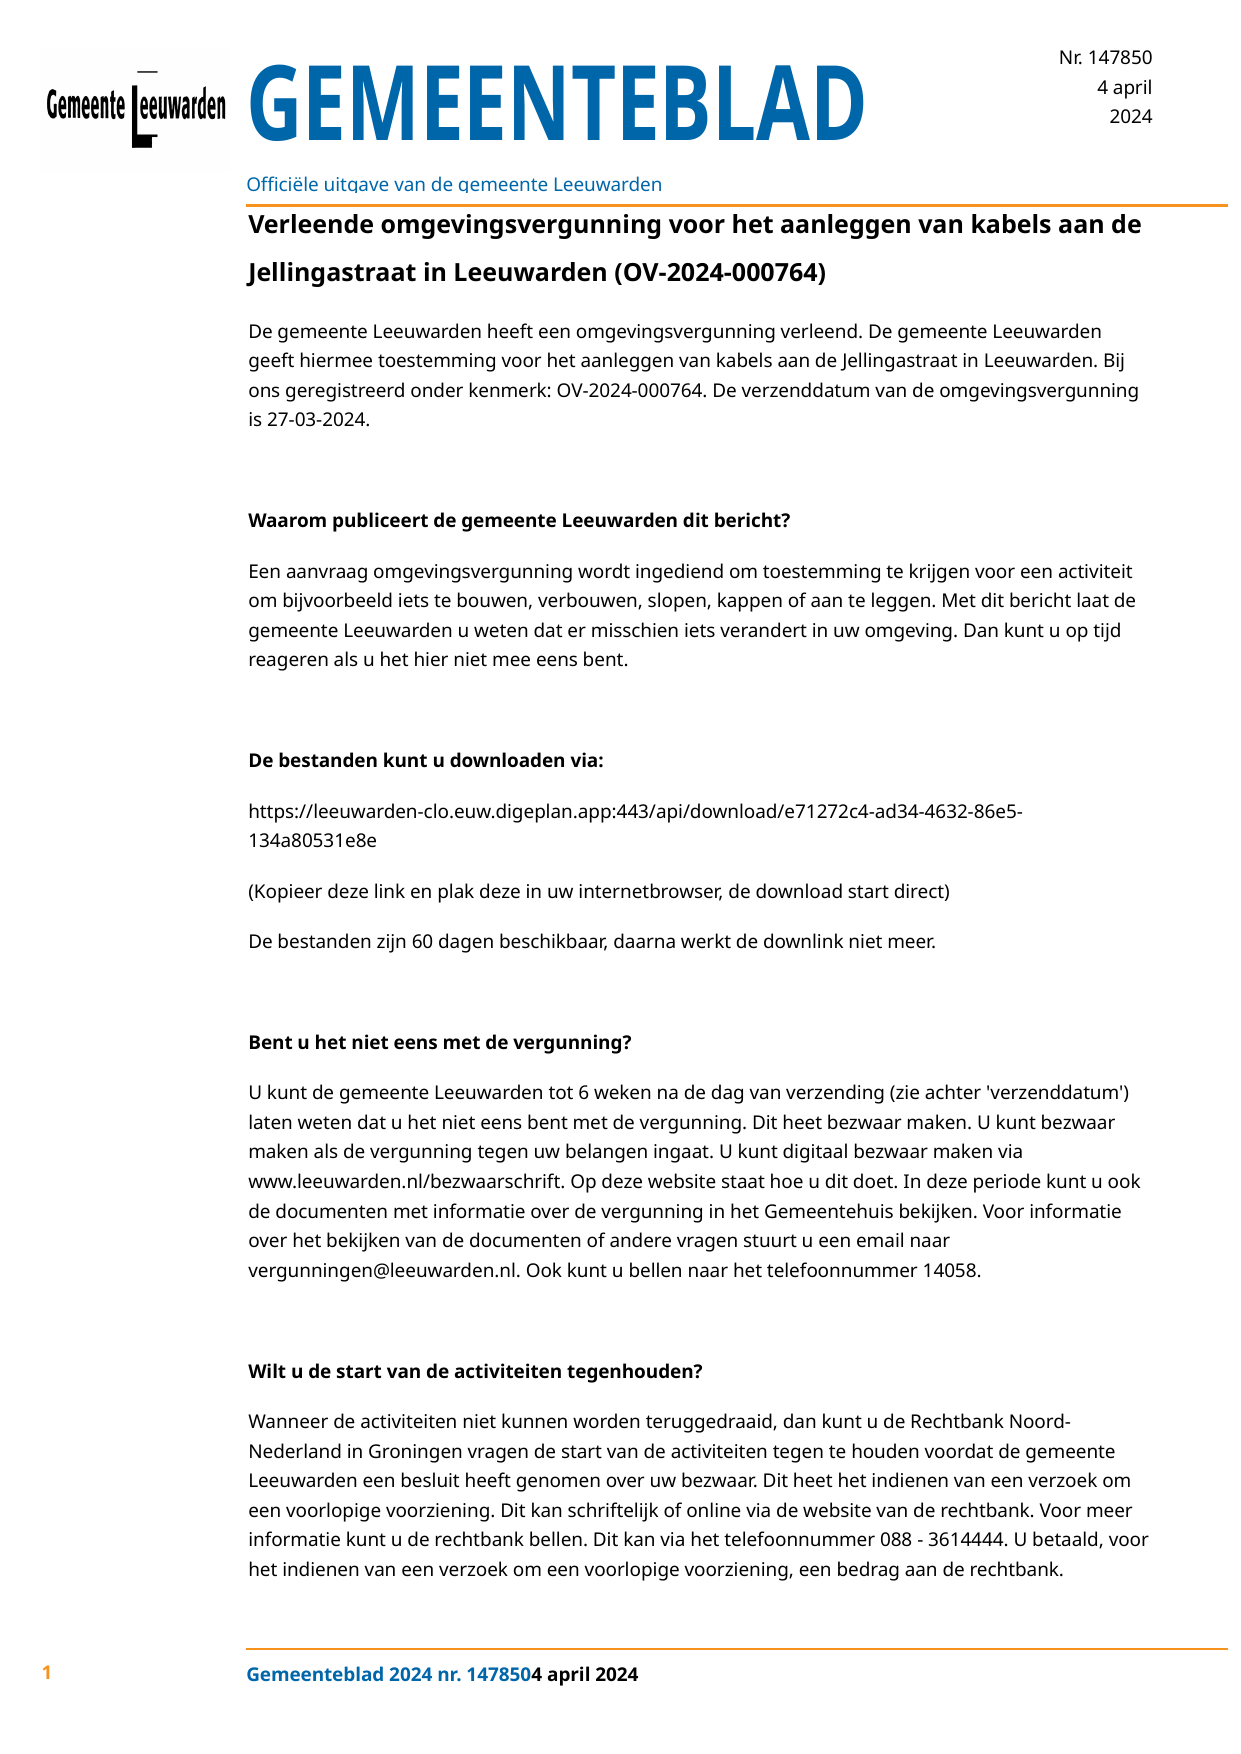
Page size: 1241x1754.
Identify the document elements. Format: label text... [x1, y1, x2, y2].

text Wanneer de activiteiten niet kunnen worden teruggedraaid, dan kunt u de Rechtbank Noord-Nederland in Groningen vragen de start van de activiteiten tegen te houden voordat de gemeente Leeuwarden een besluit heeft genomen over uw bezwaar. Dit heet het indienen van een verzoek om een voorlopige voorziening. Dit kan schriftelijk of online via de website van de rechtbank. Voor meer informatie kunt u de rechtbank bellen. Dit kan via het telefoonnummer 088 - 3614444. U betaald, voor het indienen van een verzoek om een voorlopige voorziening, een bedrag aan de rechtbank. [248, 1408, 1152, 1582]
text U kunt de gemeente Leeuwarden tot 6 weken na de dag van verzending (zie achter 'verzenddatum') laten weten dat u het niet eens bent met de vergunning. Dit heet bezwaar maken. U kunt bezwaar maken als de vergunning tegen uw belangen ingaat. U kunt digitaal bezwaar maken via www.leeuwarden.nl/bezwaarschrift. Op deze website staat hoe u dit doet. In deze periode kunt u ook de documenten met informatie over de vergunning in het Gemeentehuis bekijken. Voor informatie over het bekijken van de documenten of andere vragen stuurt u een email naar vergunningen@leeuwarden.nl. Ook kunt u bellen naar het telefoonnummer 14058. [248, 1079, 1152, 1283]
text Bent u het niet eens met de vergunning? [248, 1029, 1152, 1055]
text https://leeuwarden-clo.euw.digeplan.app:443/api/download/e71272c4-ad34-4632-86e5-134a80531e8e [248, 798, 1152, 853]
text De gemeente Leeuwarden heeft een omgevingsvergunning verleend. De gemeente Leeuwarden geeft hiermee toestemming voor het aanleggen van kabels aan de Jellingastraat in Leeuwarden. Bij ons geregistreerd onder kenmerk: OV-2024-000764. De verzenddatum van de omgevingsvergunning is 27-03-2024. [248, 318, 1152, 432]
text (Kopieer deze link en plak deze in uw internetbrowser, de download start direct) [248, 878, 1152, 904]
picture [41, 47, 231, 172]
text Verleende omgevingsvergunning voor het aanleggen van kabels aan de Jellingastraat in Leeuwarden (OV-2024-000764) [248, 207, 1152, 288]
text Een aanvraag omgevingsvergunning wordt ingediend om toestemming te krijgen voor een activiteit om bijvoorbeeld iets te bouwen, verbouwen, slopen, kappen of aan te leggen. Met dit bericht laat de gemeente Leeuwarden u weten dat er misschien iets verandert in uw omgeving. Dan kunt u op tijd reageren als u het hier niet mee eens bent. [248, 558, 1152, 672]
text De bestanden kunt u downloaden via: [248, 747, 1152, 773]
text Wilt u de start van de activiteiten tegenhouden? [248, 1358, 1152, 1384]
text De bestanden zijn 60 dagen beschikbaar, daarna werkt de downlink niet meer. [248, 928, 1152, 954]
text Waarom publiceert de gemeente Leeuwarden dit bericht? [248, 507, 1152, 533]
